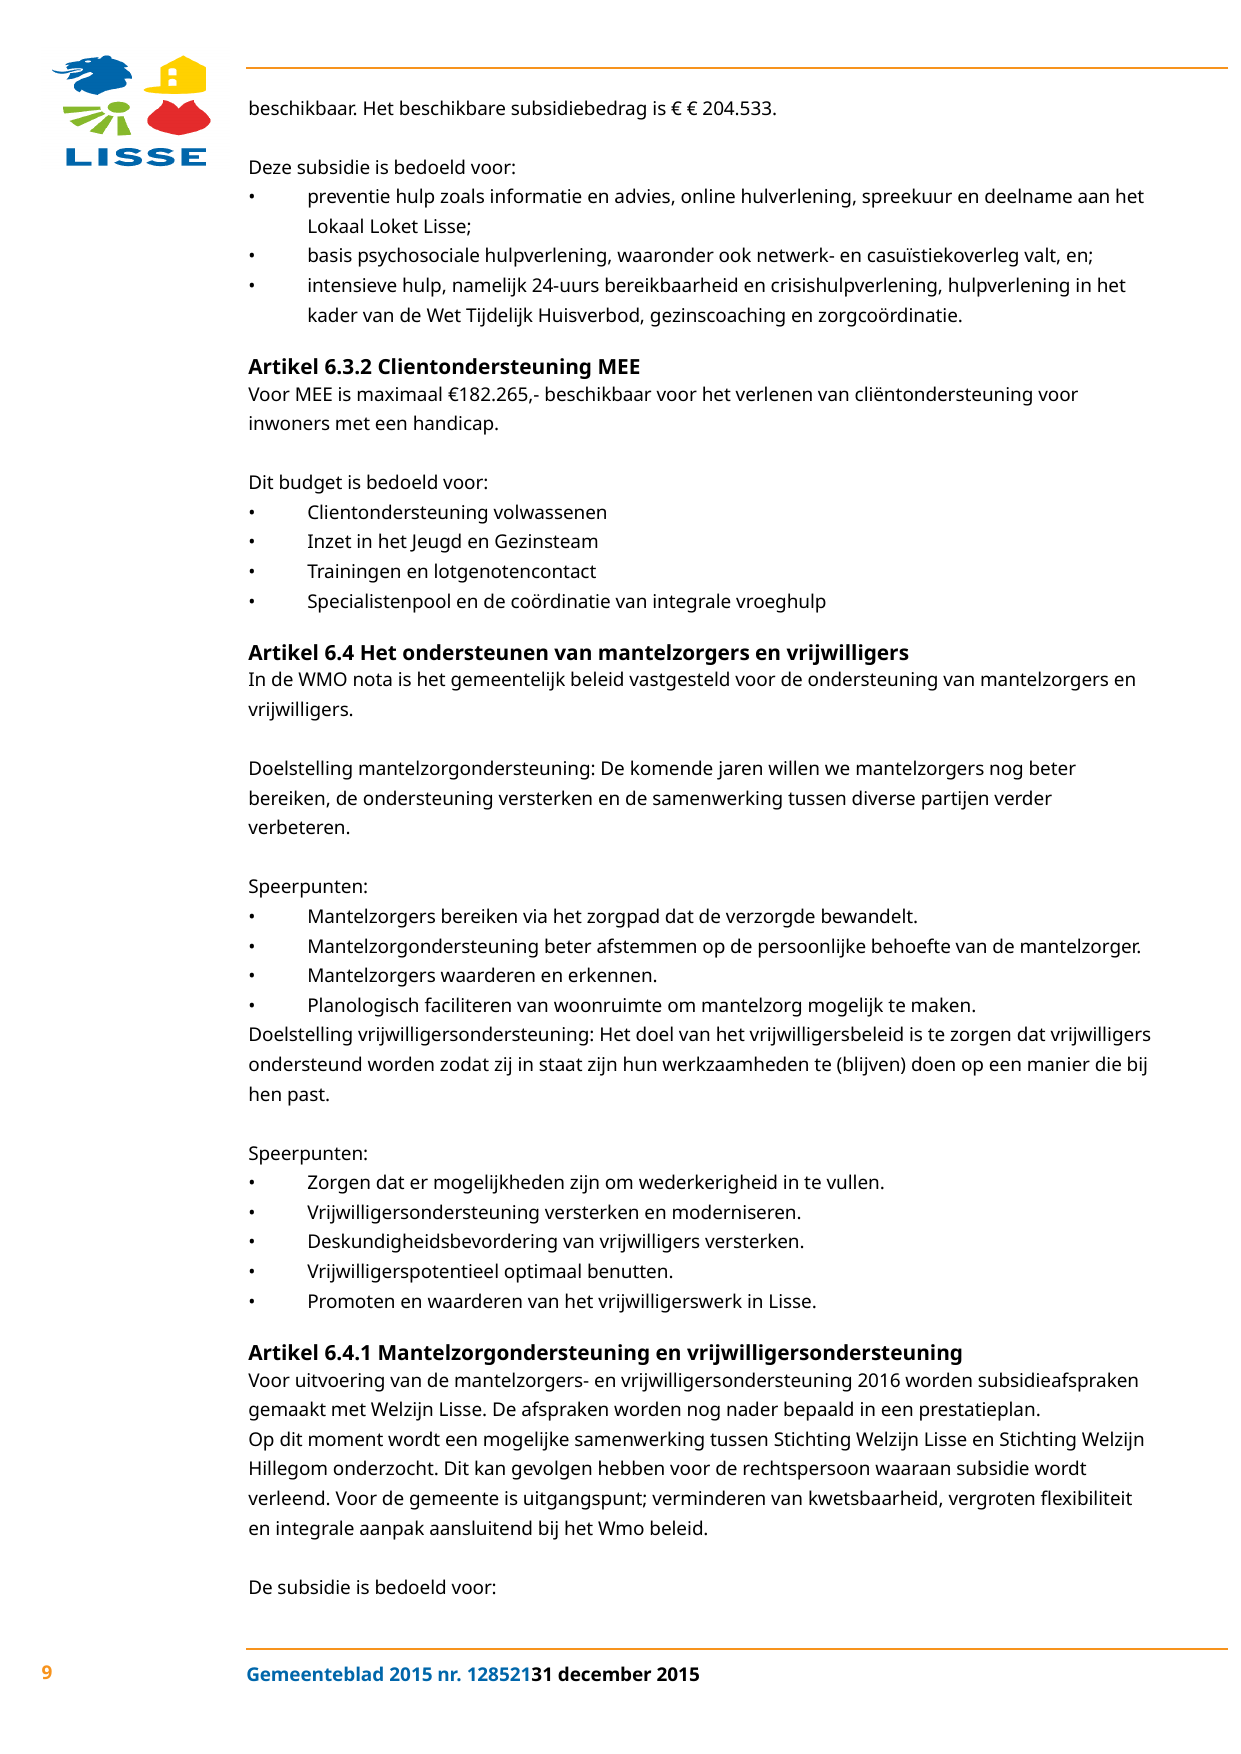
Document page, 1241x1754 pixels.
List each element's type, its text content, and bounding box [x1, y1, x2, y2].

list Clientondersteuning volwassenen [248, 499, 1152, 525]
list Inzet in het Jeugd en Gezinsteam [248, 529, 1152, 554]
text Doelstelling vrijwilligersondersteuning: Het doel van het vrijwilligersbeleid is te zorgen dat vrijwilligers ondersteund worden zodat zij in staat zijn hun werkzaamheden te (blijven) doen op een manier die bij hen past. [248, 1022, 1152, 1107]
list Trainingen en lotgenotencontact [248, 558, 1152, 584]
list basis psychosociale hulpverlening, waaronder ook netwerk- en casuïstiekoverleg valt, en; [248, 243, 1152, 268]
list Mantelzorgers waarderen en erkennen. [248, 962, 1152, 988]
list preventie hulp zoals informatie en advies, online hulverlening, spreekuur en deelname aan het Lokaal Loket Lisse; [248, 183, 1152, 239]
picture [41, 47, 231, 172]
list Specialistenpool en de coördinatie van integrale vroeghulp [248, 588, 1152, 613]
text Op dit moment wordt een mogelijke samenwerking tussen Stichting Welzijn Lisse en Stichting Welzijn Hillegom onderzocht. Dit kan gevolgen hebben voor de rechtspersoon waaraan subsidie wordt verleend. Voor de gemeente is uitgangspunt; verminderen van kwetsbaarheid, vergroten flexibiliteit en integrale aanpak aansluitend bij het Wmo beleid. [248, 1426, 1152, 1540]
text Artikel 6.4 Het ondersteunen van mantelzorgers en vrijwilligers [248, 638, 1152, 667]
list Mantelzorgondersteuning beter afstemmen op de persoonlijke behoefte van de mantelzorger. [248, 933, 1152, 959]
text In de WMO nota is het gemeentelijk beleid vastgesteld voor de ondersteuning van mantelzorgers en vrijwilligers. [248, 667, 1152, 722]
list Promoten en waarderen van het vrijwilligerswerk in Lisse. [248, 1288, 1152, 1314]
text Voor uitvoering van de mantelzorgers- en vrijwilligersondersteuning 2016 worden subsidieafspraken gemaakt met Welzijn Lisse. De afspraken worden nog nader bepaald in een prestatieplan. [248, 1367, 1152, 1422]
list Planologisch faciliteren van woonruimte om mantelzorg mogelijk te maken. [248, 992, 1152, 1018]
list Deskundigheidsbevordering van vrijwilligers versterken. [248, 1229, 1152, 1254]
text Artikel 6.3.2 Clientondersteuning MEE [248, 352, 1152, 381]
text Dit budget is bedoeld voor: [248, 469, 1152, 495]
text De subsidie is bedoeld voor: [248, 1574, 1152, 1599]
list Vrijwilligerspotentieel optimaal benutten. [248, 1258, 1152, 1284]
text Doelstelling mantelzorgondersteuning: De komende jaren willen we mantelzorgers nog beter bereiken, de ondersteuning versterken en de samenwerking tussen diverse partijen verder verbeteren. [248, 755, 1152, 840]
text Artikel 6.4.1 Mantelzorgondersteuning en vrijwilligersondersteuning [248, 1338, 1152, 1367]
text Voor MEE is maximaal €182.265,- beschikbaar voor het verlenen van cliëntondersteuning voor inwoners met een handicap. [248, 381, 1152, 436]
text beschikbaar. Het beschikbare subsidiebedrag is € € 204.533. [248, 95, 1152, 121]
list Vrijwilligersondersteuning versterken en moderniseren. [248, 1199, 1152, 1225]
list intensieve hulp, namelijk 24-uurs bereikbaarheid en crisishulpverlening, hulpverlening in het kader van de Wet Tijdelijk Huisverbod, gezinscoaching en zorgcoördinatie. [248, 272, 1152, 328]
text Speerpunten: [248, 1140, 1152, 1166]
list Zorgen dat er mogelijkheden zijn om wederkerigheid in te vullen. [248, 1169, 1152, 1195]
text Speerpunten: [248, 874, 1152, 899]
text Deze subsidie is bedoeld voor: [248, 154, 1152, 180]
list Mantelzorgers bereiken via het zorgpad dat de verzorgde bewandelt. [248, 903, 1152, 929]
